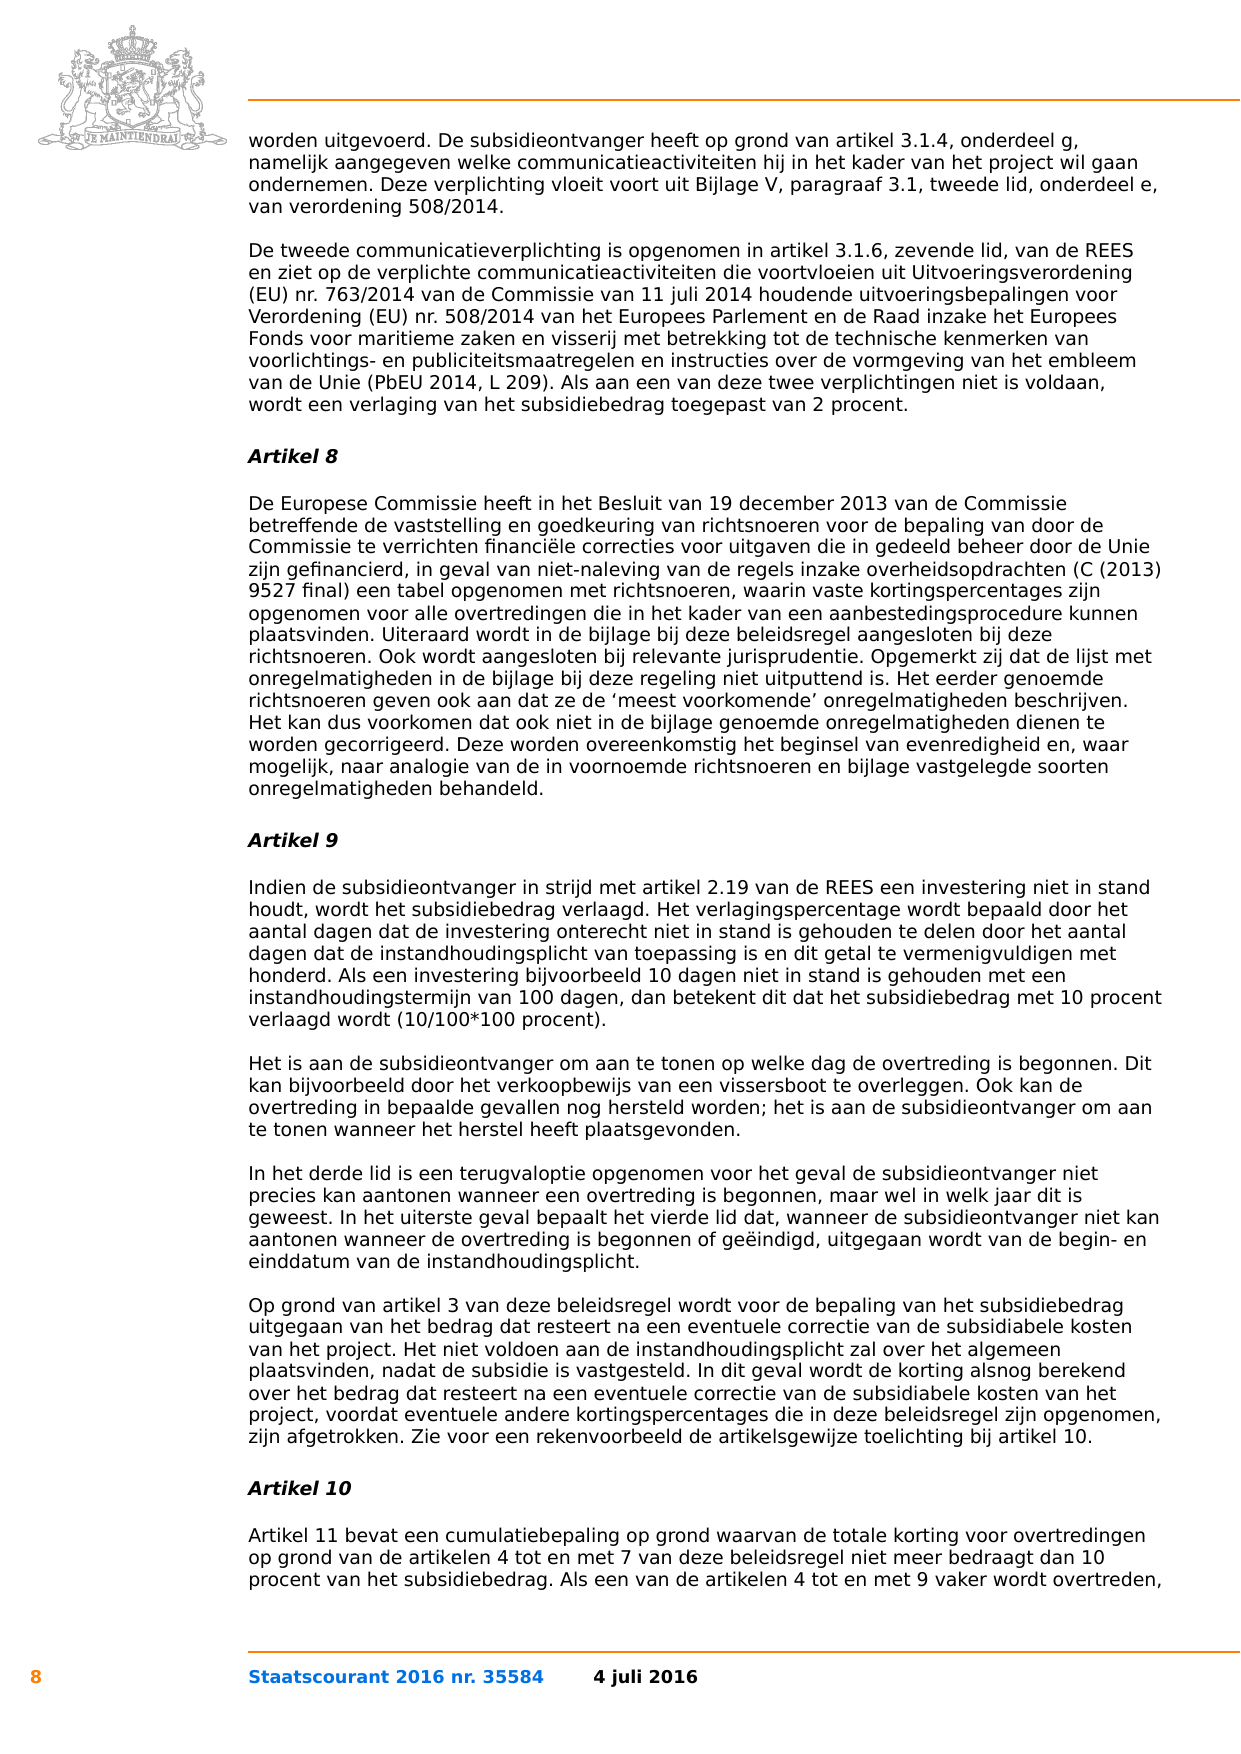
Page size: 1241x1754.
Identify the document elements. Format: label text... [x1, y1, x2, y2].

text De Europese Commissie heeft in het Besluit van 19 december 2013 van de Commissie betreffende de vaststelling en goedkeuring van richtsnoeren voor de bepaling van door de Commissie te verrichten financiële correcties voor uitgaven die in gedeeld beheer door de Unie zijn gefinancierd, in geval van niet-naleving van de regels inzake overheidsopdrachten (C (2013) 9527 final) een tabel opgenomen met richtsnoeren, waarin vaste kortingspercentages zijn opgenomen voor alle overtredingen die in het kader van een aanbestedingsprocedure kunnen plaatsvinden. Uiteraard wordt in de bijlage bij deze beleidsregel aangesloten bij deze richtsnoeren. Ook wordt aangesloten bij relevante jurisprudentie. Opgemerkt zij dat de lijst met onregelmatigheden in de bijlage bij deze regeling niet uitputtend is. Het eerder genoemde richtsnoeren geven ook aan dat ze de ‘meest voorkomende’ onregelmatigheden beschrijven. Het kan dus voorkomen dat ook niet in de bijlage genoemde onregelmatigheden dienen te worden gecorrigeerd. Deze worden overeenkomstig het beginsel van evenredigheid en, waar mogelijk, naar analogie van de in voornoemde richtsnoeren en bijlage vastgelegde soorten onregelmatigheden behandeld. [248, 492, 1163, 800]
text De tweede communicatieverplichting is opgenomen in artikel 3.1.6, zevende lid, van de REES en ziet op de verplichte communicatieactiviteiten die voortvloeien uit Uitvoeringsverordening (EU) nr. 763/2014 van de Commissie van 11 juli 2014 houdende uitvoeringsbepalingen voor Verordening (EU) nr. 508/2014 van het Europees Parlement en de Raad inzake het Europees Fonds voor maritieme zaken en visserij met betrekking tot de technische kenmerken van voorlichtings- en publiciteitsmaatregelen en instructies over de vormgeving van het embleem van de Unie (PbEU 2014, L 209). Als aan een van deze twee verplichtingen niet is voldaan, wordt een verlaging van het subsidiebedrag toegepast van 2 procent. [248, 240, 1163, 416]
subtitle Artikel 9 [248, 830, 1163, 852]
text Artikel 11 bevat een cumulatiebepaling op grond waarvan de totale korting voor overtredingen op grond van de artikelen 4 tot en met 7 van deze beleidsregel niet meer bedraagt dan 10 procent van het subsidiebedrag. Als een van de artikelen 4 tot en met 9 vaker wordt overtreden, [248, 1525, 1163, 1591]
text worden uitgevoerd. De subsidieontvanger heeft op grond van artikel 3.1.4, onderdeel g, namelijk aangegeven welke communicatieactiviteiten hij in het kader van het project wil gaan ondernemen. Deze verplichting vloeit voort uit Bijlage V, paragraaf 3.1, tweede lid, onderdeel e, van verordening 508/2014. [248, 130, 1163, 218]
text Op grond van artikel 3 van deze beleidsregel wordt voor de bepaling van het subsidiebedrag uitgegaan van het bedrag dat resteert na een eventuele correctie van de subsidiabele kosten van het project. Het niet voldoen aan de instandhoudingsplicht zal over het algemeen plaatsvinden, nadat de subsidie is vastgesteld. In dit geval wordt de korting alsnog berekend over het bedrag dat resteert na een eventuele correctie van de subsidiabele kosten van het project, voordat eventuele andere kortingspercentages die in deze beleidsregel zijn opgenomen, zijn afgetrokken. Zie voor een rekenvoorbeeld de artikelsgewijze toelichting bij artikel 10. [248, 1294, 1163, 1448]
text Indien de subsidieontvanger in strijd met artikel 2.19 van de REES een investering niet in stand houdt, wordt het subsidiebedrag verlaagd. Het verlagingspercentage wordt bepaald door het aantal dagen dat de investering onterecht niet in stand is gehouden te delen door het aantal dagen dat de instandhoudingsplicht van toepassing is en dit getal te vermenigvuldigen met honderd. Als een investering bijvoorbeeld 10 dagen niet in stand is gehouden met een instandhoudingstermijn van 100 dagen, dan betekent dit dat het subsidiebedrag met 10 procent verlaagd wordt (10/100*100 procent). [248, 877, 1163, 1031]
text In het derde lid is een terugvaloptie opgenomen voor het geval de subsidieontvanger niet precies kan aantonen wanneer een overtreding is begonnen, maar wel in welk jaar dit is geweest. In het uiterste geval bepaalt het vierde lid dat, wanneer de subsidieontvanger niet kan aantonen wanneer de overtreding is begonnen of geëindigd, uitgegaan wordt van de begin- en einddatum van de instandhoudingsplicht. [248, 1163, 1163, 1273]
subtitle Artikel 10 [248, 1478, 1163, 1500]
subtitle Artikel 8 [248, 446, 1163, 467]
text Het is aan de subsidieontvanger om aan te tonen op welke dag de overtreding is begonnen. Dit kan bijvoorbeeld door het verkoopbewijs van een vissersboot te overleggen. Ook kan de overtreding in bepaalde gevallen nog hersteld worden; het is aan de subsidieontvanger om aan te tonen wanneer het herstel heeft plaatsgevonden. [248, 1053, 1163, 1141]
picture [38, 25, 227, 150]
